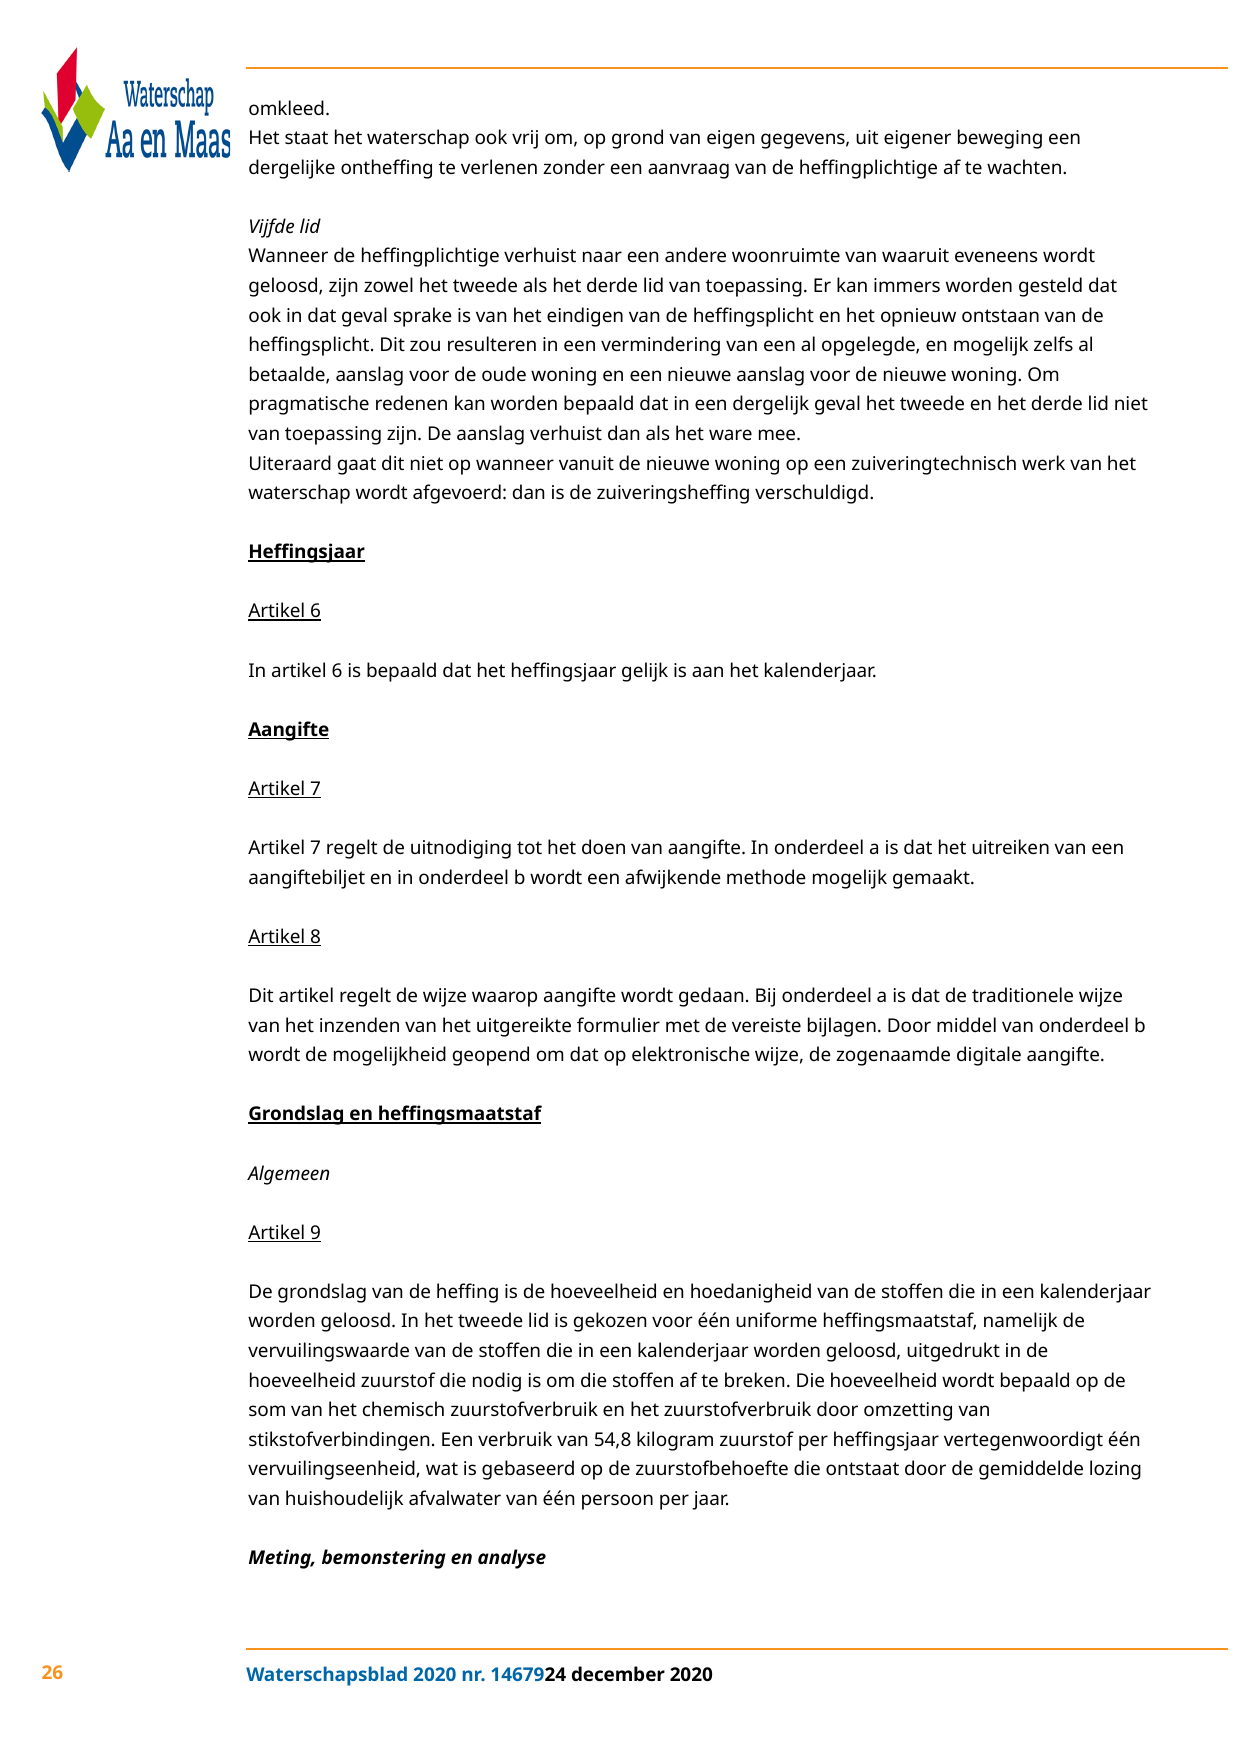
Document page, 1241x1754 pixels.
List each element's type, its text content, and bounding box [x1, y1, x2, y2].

text Artikel 7 [248, 775, 1152, 801]
picture [41, 47, 231, 172]
text Heffingsjaar [248, 538, 1152, 564]
text Meting, bemonstering en analyse [248, 1544, 1152, 1570]
text In artikel 6 is bepaald dat het heffingsjaar gelijk is aan het kalenderjaar. [248, 657, 1152, 683]
text Grondslag en heffingsmaatstaf [248, 1101, 1152, 1126]
text Wanneer de heffingplichtige verhuist naar een andere woonruimte van waaruit eveneens wordt geloosd, zijn zowel het tweede als het derde lid van toepassing. Er kan immers worden gesteld dat ook in dat geval sprake is van het eindigen van de heffingsplicht en het opnieuw ontstaan van de heffingsplicht. Dit zou resulteren in een vermindering van een al opgelegde, en mogelijk zelfs al betaalde, aanslag voor de oude woning en een nieuwe aanslag voor de nieuwe woning. Om pragmatische redenen kan worden bepaald dat in een dergelijk geval het tweede en het derde lid niet van toepassing zijn. De aanslag verhuist dan als het ware mee. [248, 243, 1152, 446]
text omkleed. [248, 95, 1152, 121]
text Artikel 9 [248, 1219, 1152, 1245]
text Het staat het waterschap ook vrij om, op grond van eigen gegevens, uit eigener beweging een dergelijke ontheffing te verlenen zonder een aanvraag van de heffingplichtige af te wachten. [248, 124, 1152, 180]
text Artikel 6 [248, 598, 1152, 623]
text Dit artikel regelt de wijze waarop aangifte wordt gedaan. Bij onderdeel a is dat de traditionele wijze van het inzenden van het uitgereikte formulier met de vereiste bijlagen. Door middel van onderdeel b wordt de mogelijkheid geopend om dat op elektronische wijze, de zogenaamde digitale aangifte. [248, 982, 1152, 1067]
text Artikel 8 [248, 923, 1152, 949]
text Aangifte [248, 716, 1152, 742]
text Algemeen [248, 1160, 1152, 1186]
text Uiteraard gaat dit niet op wanneer vanuit de nieuwe woning op een zuiveringtechnisch werk van het waterschap wordt afgevoerd: dan is de zuiveringsheffing verschuldigd. [248, 450, 1152, 505]
text Artikel 7 regelt de uitnodiging tot het doen van aangifte. In onderdeel a is dat het uitreiken van een aangiftebiljet en in onderdeel b wordt een afwijkende methode mogelijk gemaakt. [248, 834, 1152, 890]
text De grondslag van de heffing is de hoeveelheid en hoedanigheid van de stoffen die in een kalenderjaar worden geloosd. In het tweede lid is gekozen voor één uniforme heffingsmaatstaf, namelijk de vervuilingswaarde van de stoffen die in een kalenderjaar worden geloosd, uitgedrukt in de hoeveelheid zuurstof die nodig is om die stoffen af te breken. Die hoeveelheid wordt bepaald op de som van het chemisch zuurstofverbruik en het zuurstofverbruik door omzetting van stikstofverbindingen. Een verbruik van 54,8 kilogram zuurstof per heffingsjaar vertegenwoordigt één vervuilingseenheid, wat is gebaseerd op de zuurstofbehoefte die ontstaat door de gemiddelde lozing van huishoudelijk afvalwater van één persoon per jaar. [248, 1278, 1152, 1511]
text Vijfde lid [248, 213, 1152, 239]
